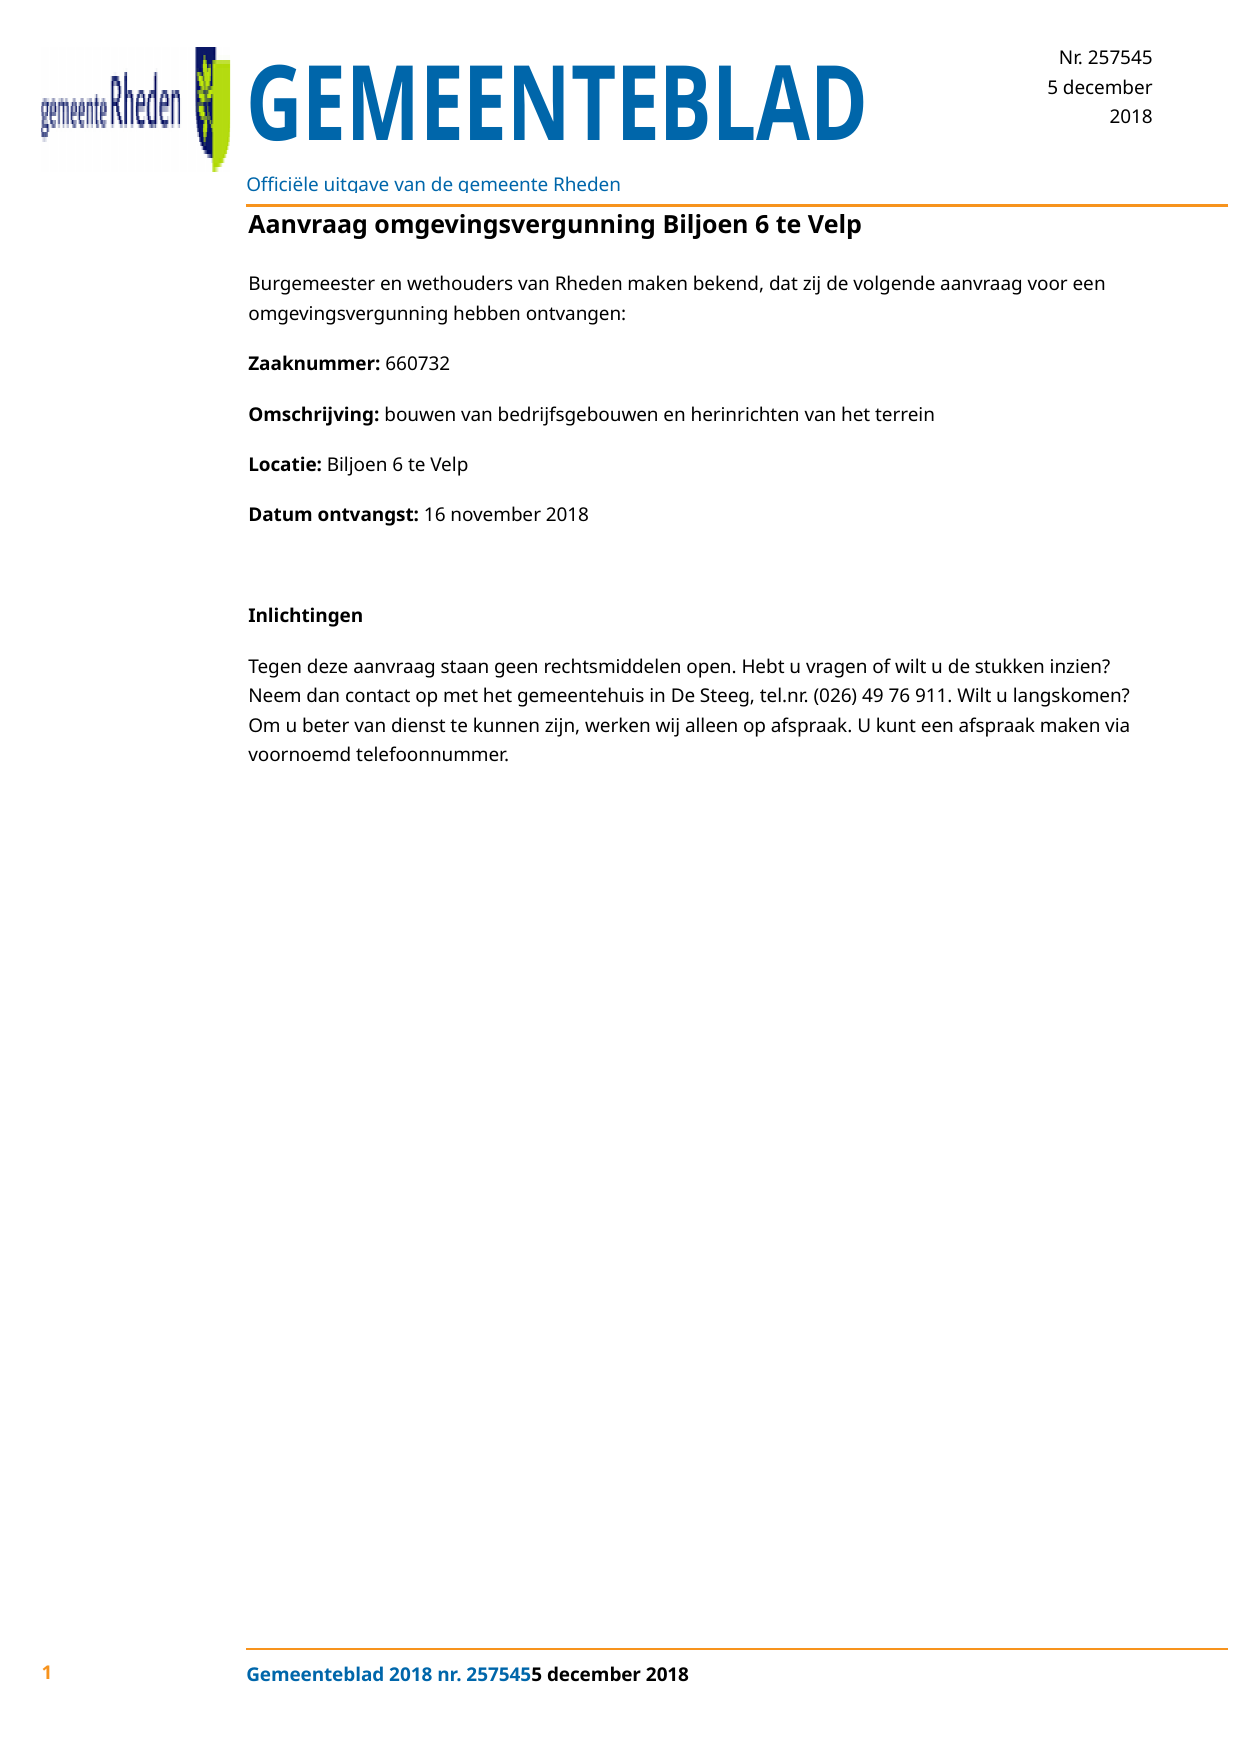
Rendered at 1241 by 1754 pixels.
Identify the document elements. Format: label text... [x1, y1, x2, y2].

text Locatie: Biljoen 6 te Velp [248, 451, 1152, 477]
text Aanvraag omgevingsvergunning Biljoen 6 te Velp [248, 207, 1152, 241]
text Zaaknummer: 660732 [248, 350, 1152, 376]
text Inlichtingen [248, 602, 1152, 628]
text Tegen deze aanvraag staan geen rechtsmiddelen open. Hebt u vragen of wilt u de stukken inzien? Neem dan contact op met het gemeentehuis in De Steeg, tel.nr. (026) 49 76 911. Wilt u langskomen? Om u beter van dienst te kunnen zijn, werken wij alleen op afspraak. U kunt een afspraak maken via voornoemd telefoonnummer. [248, 653, 1152, 767]
text Burgemeester en wethouders van Rheden maken bekend, dat zij de volgende aanvraag voor een omgevingsvergunning hebben ontvangen: [248, 270, 1152, 326]
text Omschrijving: bouwen van bedrijfsgebouwen en herinrichten van het terrein [248, 401, 1152, 426]
picture [41, 47, 231, 172]
text Datum ontvangst: 16 november 2018 [248, 502, 1152, 527]
